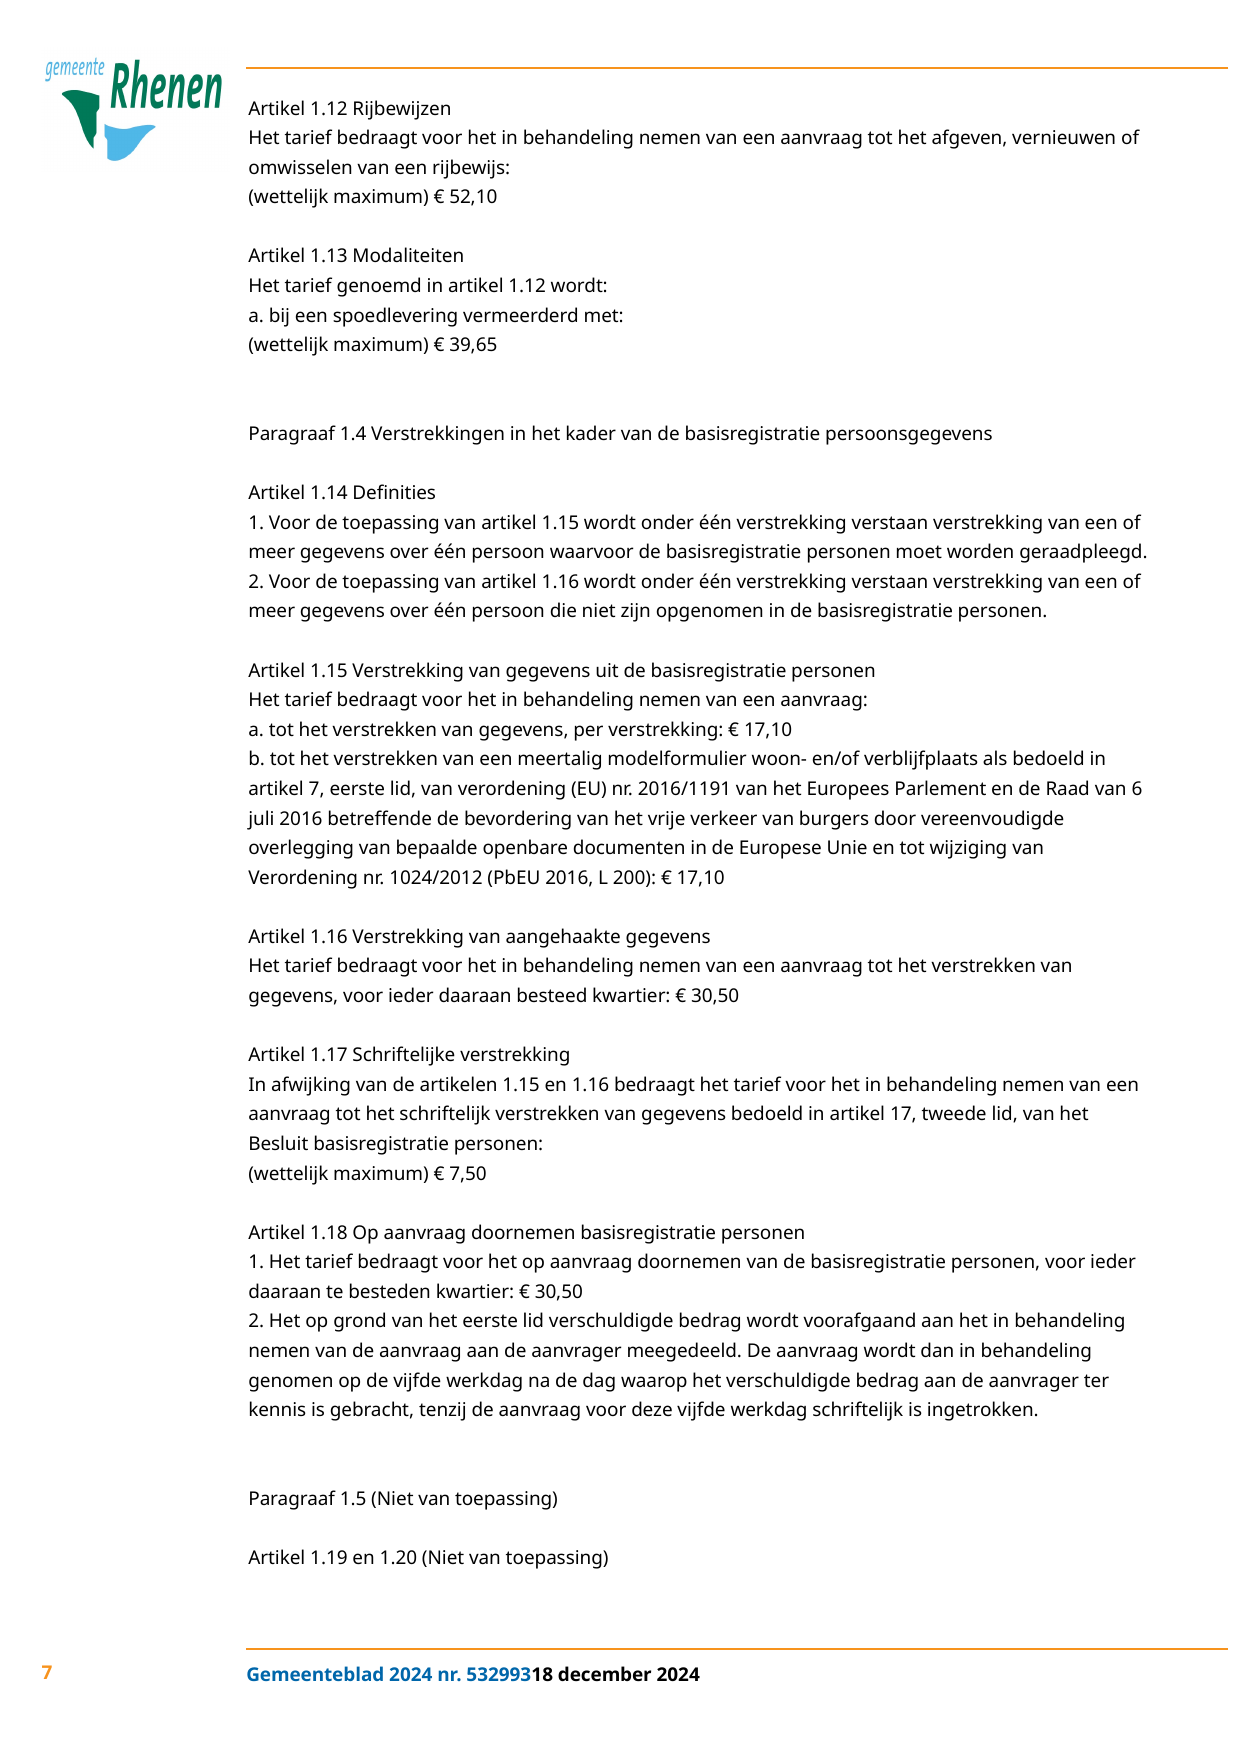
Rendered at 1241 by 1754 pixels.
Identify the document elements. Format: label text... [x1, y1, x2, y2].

text a. bij een spoedlevering vermeerderd met: [248, 302, 1152, 328]
text a. tot het verstrekken van gegevens, per verstrekking: € 17,10 [248, 716, 1152, 742]
text Artikel 1.13 Modaliteiten [248, 243, 1152, 268]
text Paragraaf 1.5 (Niet van toepassing) [248, 1485, 1152, 1511]
text Paragraaf 1.4 Verstrekkingen in het kader van de basisregistratie persoonsgegevens [248, 420, 1152, 446]
text 1. Voor de toepassing van artikel 1.15 wordt onder één verstrekking verstaan verstrekking van een of meer gegevens over één persoon waarvoor de basisregistratie personen moet worden geraadpleegd. [248, 509, 1152, 564]
text Artikel 1.14 Definities [248, 479, 1152, 505]
text (wettelijk maximum) € 7,50 [248, 1160, 1152, 1186]
text Artikel 1.12 Rijbewijzen [248, 95, 1152, 121]
text Artikel 1.18 Op aanvraag doornemen basisregistratie personen [248, 1219, 1152, 1245]
text Het tarief bedraagt voor het in behandeling nemen van een aanvraag tot het verstrekken van gegevens, voor ieder daaraan besteed kwartier: € 30,50 [248, 953, 1152, 1008]
text Het tarief genoemd in artikel 1.12 wordt: [248, 272, 1152, 298]
text 2. Het op grond van het eerste lid verschuldigde bedrag wordt voorafgaand aan het in behandeling nemen van de aanvraag aan de aanvrager meegedeeld. De aanvraag wordt dan in behandeling genomen op de vijfde werkdag na de dag waarop het verschuldigde bedrag aan de aanvrager ter kennis is gebracht, tenzij de aanvraag voor deze vijfde werkdag schriftelijk is ingetrokken. [248, 1308, 1152, 1422]
text Artikel 1.19 en 1.20 (Niet van toepassing) [248, 1544, 1152, 1570]
text Artikel 1.17 Schriftelijke verstrekking [248, 1041, 1152, 1067]
text 2. Voor de toepassing van artikel 1.16 wordt onder één verstrekking verstaan verstrekking van een of meer gegevens over één persoon die niet zijn opgenomen in de basisregistratie personen. [248, 568, 1152, 623]
text In afwijking van de artikelen 1.15 en 1.16 bedraagt het tarief voor het in behandeling nemen van een aanvraag tot het schriftelijk verstrekken van gegevens bedoeld in artikel 17, tweede lid, van het Besluit basisregistratie personen: [248, 1071, 1152, 1156]
text Artikel 1.16 Verstrekking van aangehaakte gegevens [248, 923, 1152, 949]
text (wettelijk maximum) € 39,65 [248, 331, 1152, 357]
text Het tarief bedraagt voor het in behandeling nemen van een aanvraag: [248, 686, 1152, 712]
text (wettelijk maximum) € 52,10 [248, 183, 1152, 209]
text 1. Het tarief bedraagt voor het op aanvraag doornemen van de basisregistratie personen, voor ieder daaraan te besteden kwartier: € 30,50 [248, 1248, 1152, 1304]
text Het tarief bedraagt voor het in behandeling nemen van een aanvraag tot het afgeven, vernieuwen of omwisselen van een rijbewijs: [248, 124, 1152, 180]
picture [41, 47, 231, 172]
text Artikel 1.15 Verstrekking van gegevens uit de basisregistratie personen [248, 657, 1152, 683]
text b. tot het verstrekken van een meertalig modelformulier woon- en/of verblijfplaats als bedoeld in artikel 7, eerste lid, van verordening (EU) nr. 2016/1191 van het Europees Parlement en de Raad van 6 juli 2016 betreffende de bevordering van het vrije verkeer van burgers door vereenvoudigde overlegging van bepaalde openbare documenten in de Europese Unie en tot wijziging van Verordening nr. 1024/2012 (PbEU 2016, L 200): € 17,10 [248, 746, 1152, 890]
